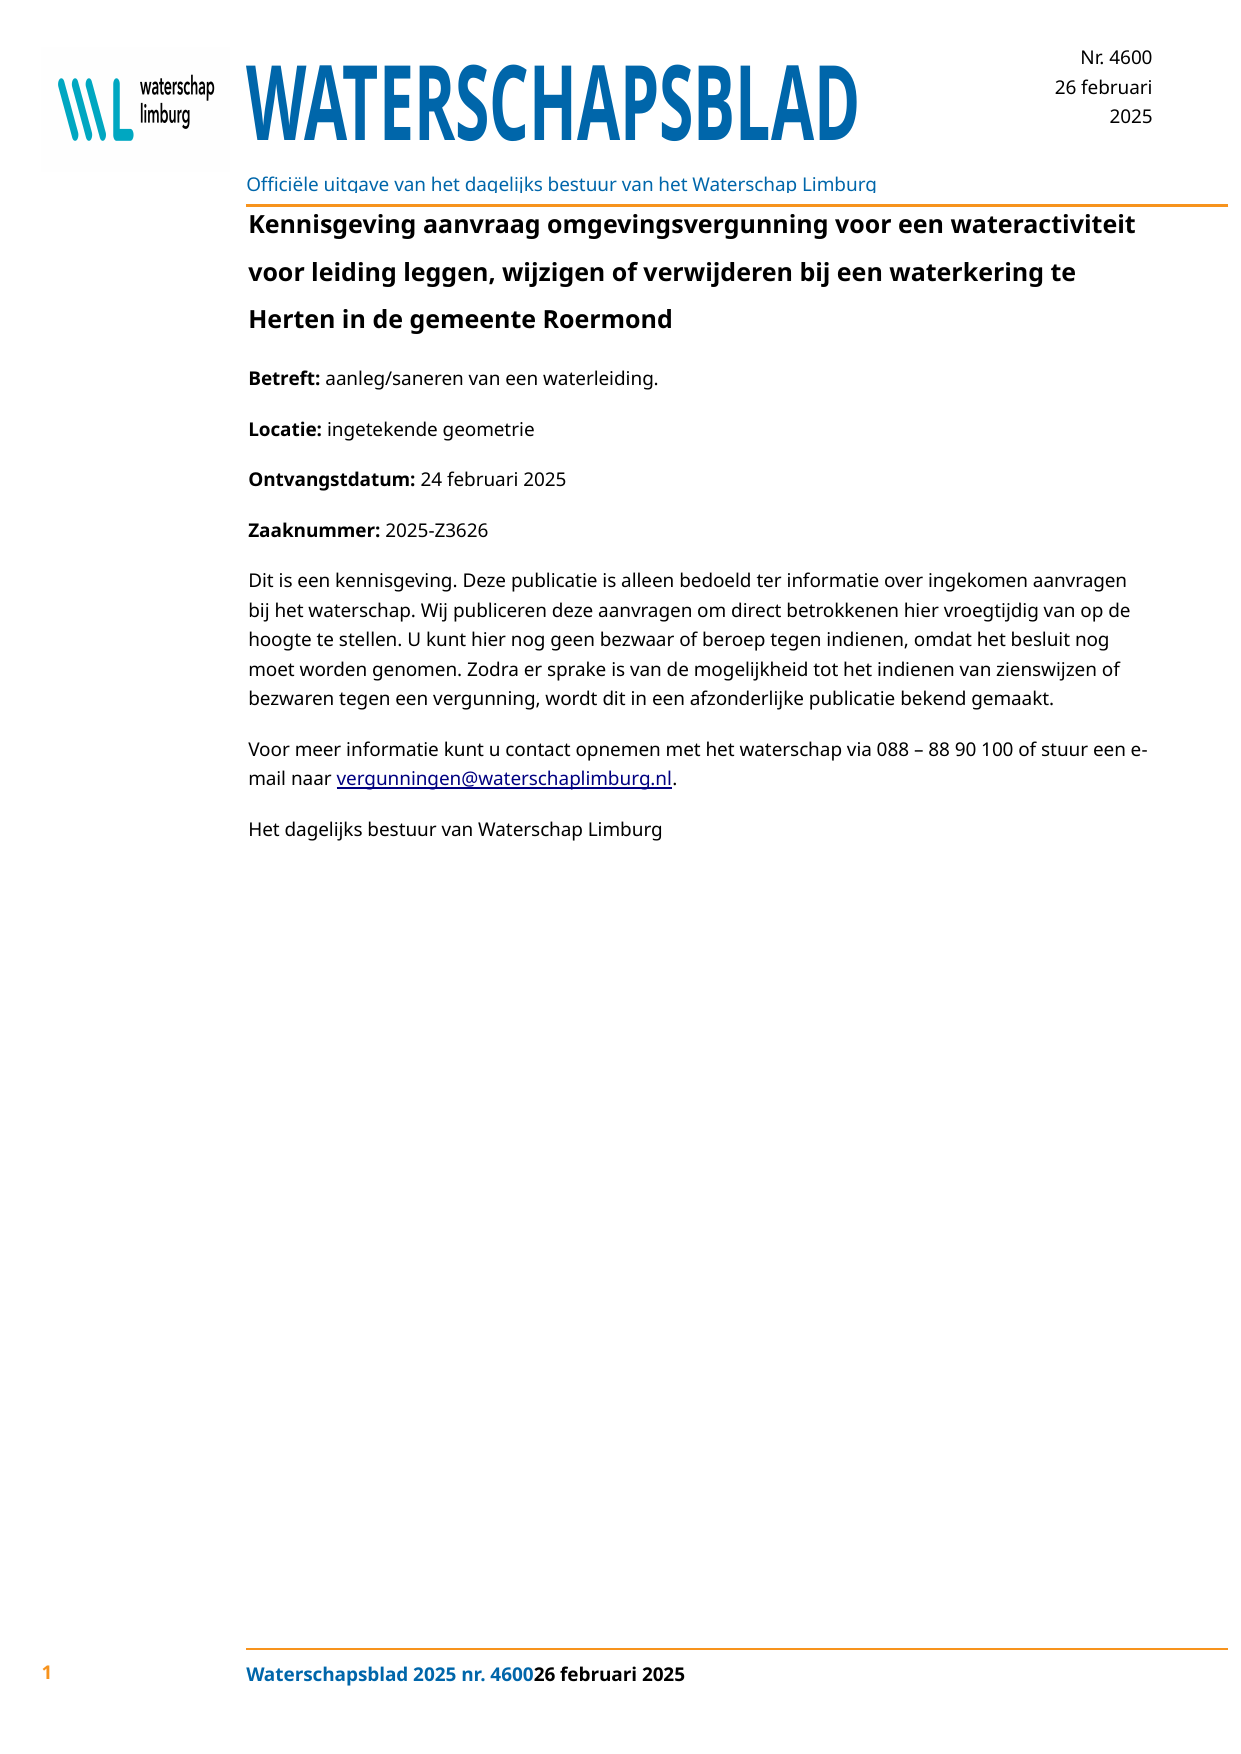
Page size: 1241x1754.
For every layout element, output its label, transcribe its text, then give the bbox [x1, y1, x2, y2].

picture [41, 47, 231, 172]
text Kennisgeving aanvraag omgevingsvergunning voor een wateractiviteit voor leiding leggen, wijzigen of verwijderen bij een waterkering te Herten in de gemeente Roermond [248, 207, 1152, 336]
text Locatie: ingetekende geometrie [248, 416, 1152, 442]
text Dit is een kennisgeving. Deze publicatie is alleen bedoeld ter informatie over ingekomen aanvragen bij het waterschap. Wij publiceren deze aanvragen om direct betrokkenen hier vroegtijdig van op de hoogte te stellen. U kunt hier nog geen bezwaar of beroep tegen indienen, omdat het besluit nog moet worden genomen. Zodra er sprake is van de mogelijkheid tot het indienen van zienswijzen of bezwaren tegen een vergunning, wordt dit in een afzonderlijke publicatie bekend gemaakt. [248, 567, 1152, 711]
text Het dagelijks bestuur van Waterschap Limburg [248, 816, 1152, 842]
text Voor meer informatie kunt u contact opnemen met het waterschap via 088 – 88 90 100 of stuur een e-mail naar vergunningen@waterschaplimburg.nl. [248, 736, 1152, 791]
text Zaaknummer: 2025-Z3626 [248, 517, 1152, 542]
text Ontvangstdatum: 24 februari 2025 [248, 466, 1152, 492]
text Betreft: aanleg/saneren van een waterleiding. [248, 366, 1152, 391]
